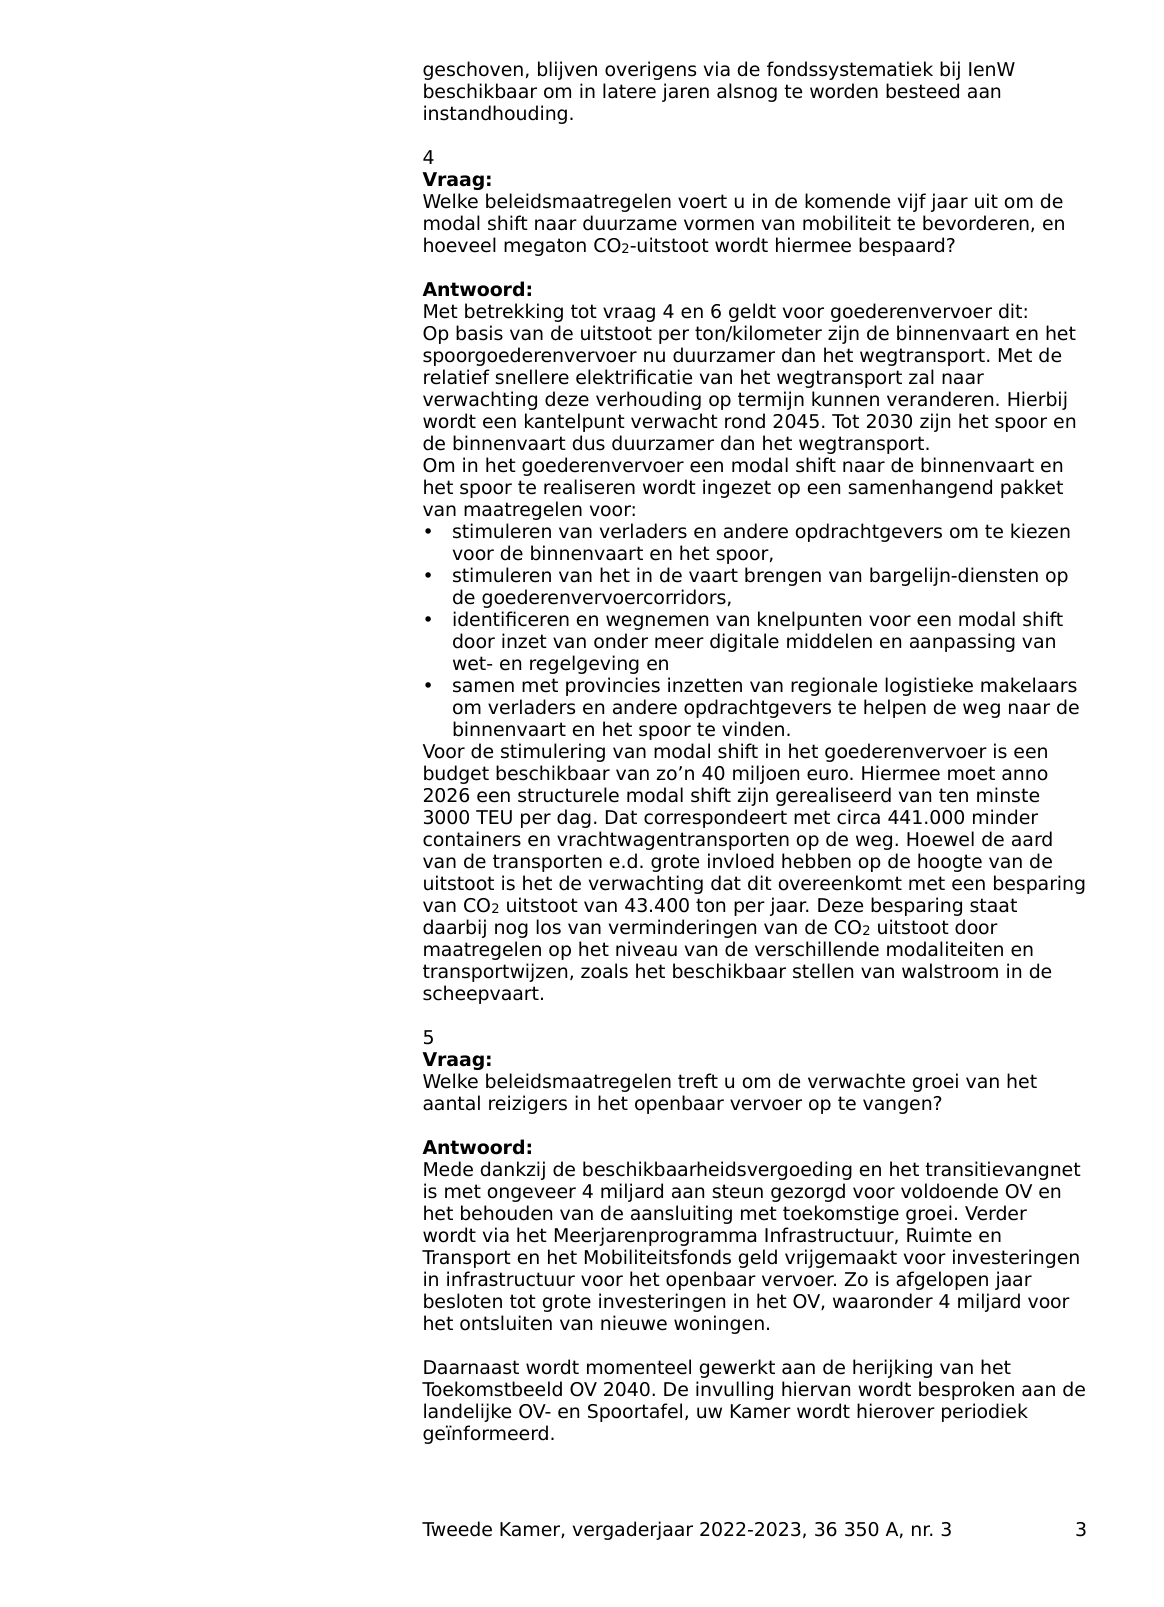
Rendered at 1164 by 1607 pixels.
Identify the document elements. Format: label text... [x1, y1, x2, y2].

text • identificeren en wegnemen van knelpunten voor een modal shift door inzet van onder meer digitale middelen en aanpassing van wet- en regelgeving en [422, 609, 1087, 675]
text • samen met provincies inzetten van regionale logistieke makelaars om verladers en andere opdrachtgevers te helpen de weg naar de binnenvaart en het spoor te vinden. [422, 675, 1087, 741]
text 5 [422, 1027, 1087, 1049]
text Vraag: [422, 1049, 1087, 1071]
text Antwoord: [422, 279, 1087, 301]
text Voor de stimulering van modal shift in het goederenvervoer is een budget beschikbaar van zo’n 40 miljoen euro. Hiermee moet anno 2026 een structurele modal shift zijn gerealiseerd van ten minste 3000 TEU per dag. Dat correspondeert met circa 441.000 minder containers en vrachtwagentransporten op de weg. Hoewel de aard van de transporten e.d. grote invloed hebben op de hoogte van de uitstoot is het de verwachting dat dit overeenkomt met een besparing van CO2 uitstoot van 43.400 ton per jaar. Deze besparing staat daarbij nog los van verminderingen van de CO2 uitstoot door maatregelen op het niveau van de verschillende modaliteiten en transportwijzen, zoals het beschikbaar stellen van walstroom in de scheepvaart. [422, 741, 1087, 1004]
text Antwoord: [422, 1137, 1087, 1159]
text Welke beleidsmaatregelen treft u om de verwachte groei van het aantal reizigers in het openbaar vervoer op te vangen? [422, 1071, 1087, 1115]
text geschoven, blijven overigens via de fondssystematiek bij IenW beschikbaar om in latere jaren alsnog te worden besteed aan instandhouding. [422, 59, 1087, 125]
text Mede dankzij de beschikbaarheidsvergoeding en het transitievangnet is met ongeveer 4 miljard aan steun gezorgd voor voldoende OV en het behouden van de aansluiting met toekomstige groei. Verder wordt via het Meerjarenprogramma Infrastructuur, Ruimte en Transport en het Mobiliteitsfonds geld vrijgemaakt voor investeringen in infrastructuur voor het openbaar vervoer. Zo is afgelopen jaar besloten tot grote investeringen in het OV, waaronder 4 miljard voor het ontsluiten van nieuwe woningen. [422, 1159, 1087, 1335]
text Welke beleidsmaatregelen voert u in de komende vijf jaar uit om de modal shift naar duurzame vormen van mobiliteit te bevorderen, en hoeveel megaton CO2-uitstoot wordt hiermee bespaard? [422, 191, 1087, 257]
text Met betrekking tot vraag 4 en 6 geldt voor goederenvervoer dit: [422, 301, 1087, 323]
text Op basis van de uitstoot per ton/kilometer zijn de binnenvaart en het spoorgoederenvervoer nu duurzamer dan het wegtransport. Met de relatief snellere elektrificatie van het wegtransport zal naar verwachting deze verhouding op termijn kunnen veranderen. Hierbij wordt een kantelpunt verwacht rond 2045. Tot 2030 zijn het spoor en de binnenvaart dus duurzamer dan het wegtransport. [422, 323, 1087, 455]
text • stimuleren van verladers en andere opdrachtgevers om te kiezen voor de binnenvaart en het spoor, [422, 521, 1087, 565]
text • stimuleren van het in de vaart brengen van bargelijn-diensten op de goederenvervoercorridors, [422, 565, 1087, 609]
text Vraag: [422, 169, 1087, 191]
text Om in het goederenvervoer een modal shift naar de binnenvaart en het spoor te realiseren wordt ingezet op een samenhangend pakket van maatregelen voor: [422, 455, 1087, 521]
text 4 [422, 147, 1087, 169]
text Daarnaast wordt momenteel gewerkt aan de herijking van het Toekomstbeeld OV 2040. De invulling hiervan wordt besproken aan de landelijke OV- en Spoortafel, uw Kamer wordt hierover periodiek geïnformeerd. [422, 1357, 1087, 1445]
